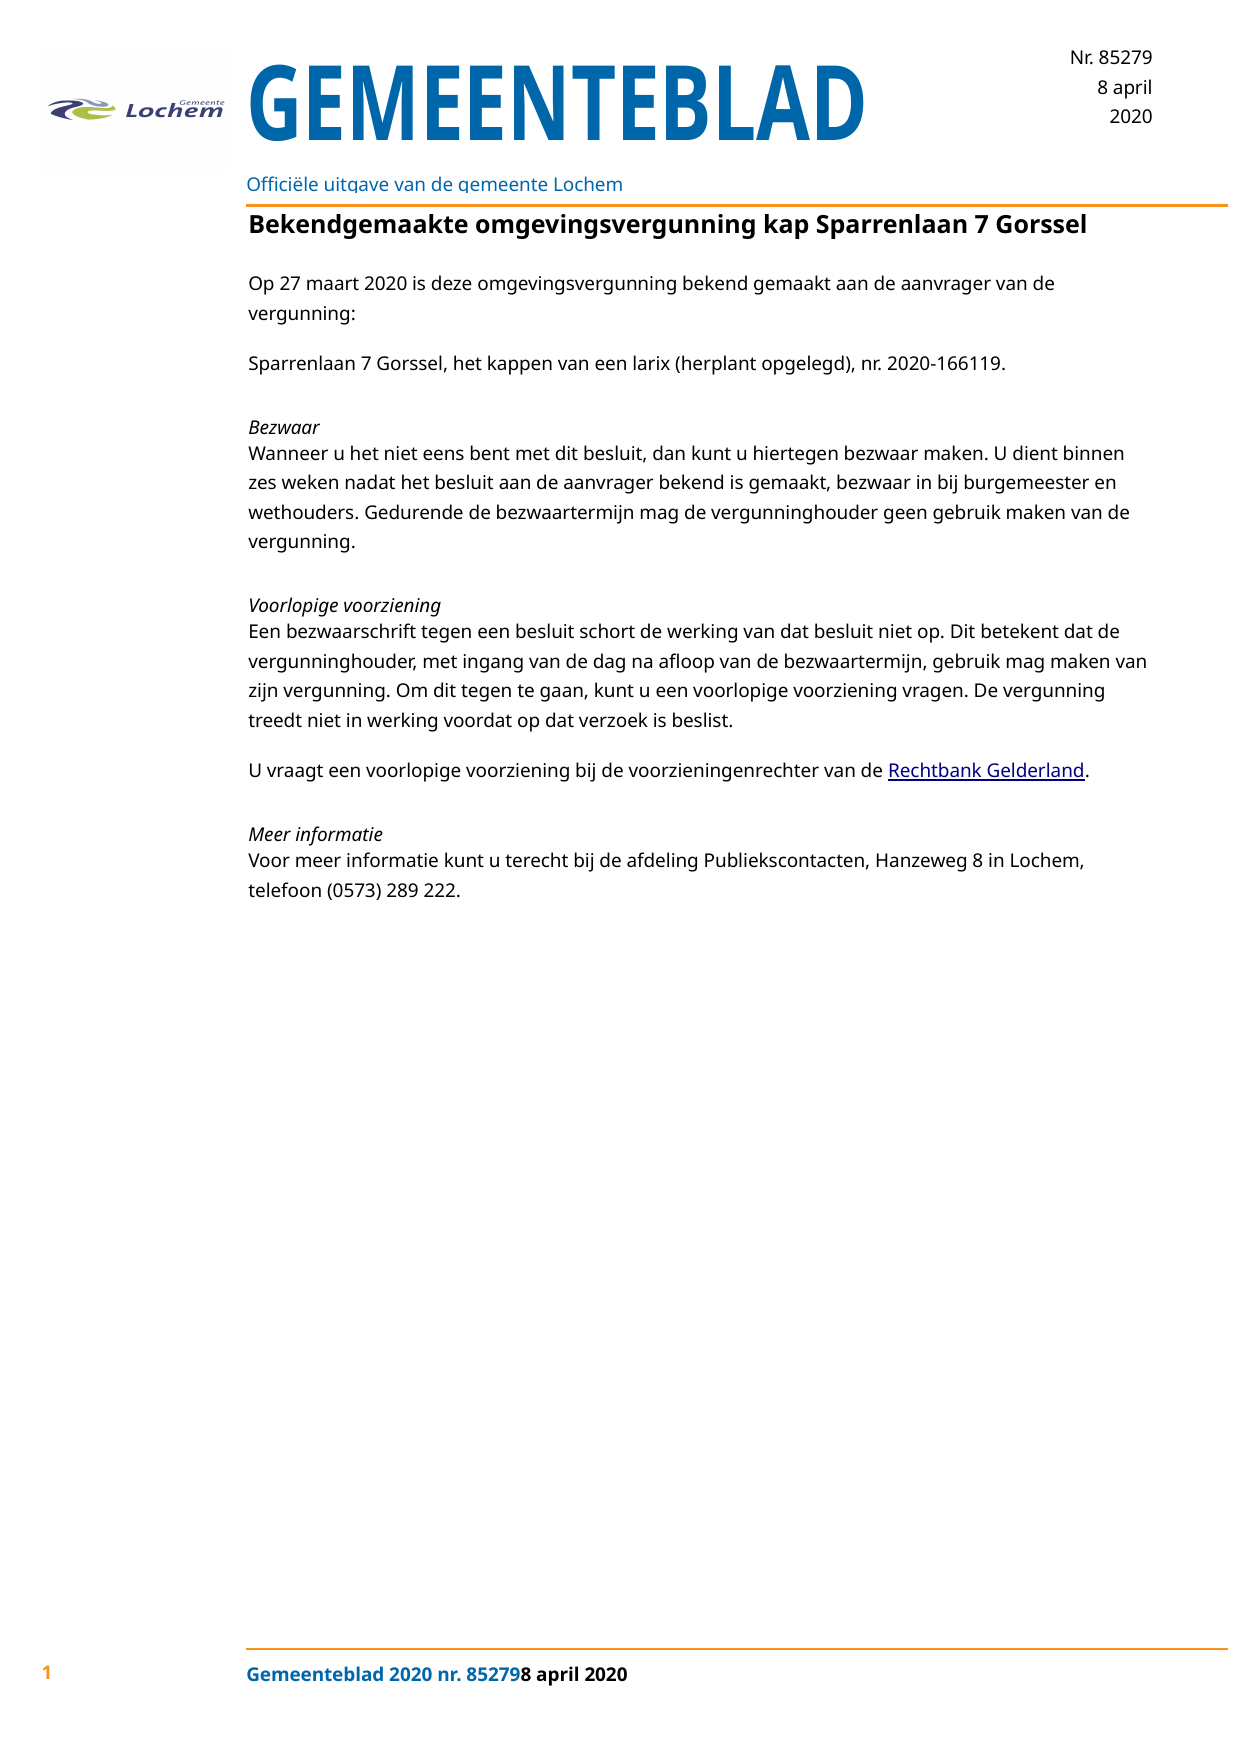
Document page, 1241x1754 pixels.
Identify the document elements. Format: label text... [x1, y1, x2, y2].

text Meer informatie [248, 822, 1152, 847]
text Op 27 maart 2020 is deze omgevingsvergunning bekend gemaakt aan de aanvrager van de vergunning: [248, 270, 1152, 326]
text Voorlopige voorziening [248, 593, 1152, 618]
picture [41, 47, 231, 172]
text Een bezwaarschrift tegen een besluit schort de werking van dat besluit niet op. Dit betekent dat de vergunninghouder, met ingang van de dag na afloop van de bezwaartermijn, gebruik mag maken van zijn vergunning. Om dit tegen te gaan, kunt u een voorlopige voorziening vragen. De vergunning treedt niet in werking voordat op dat verzoek is beslist. [248, 618, 1152, 733]
text Voor meer informatie kunt u terecht bij de afdeling Publiekscontacten, Hanzeweg 8 in Lochem, telefoon (0573) 289 222. [248, 847, 1152, 903]
text Bekendgemaakte omgevingsvergunning kap Sparrenlaan 7 Gorssel [248, 207, 1152, 241]
text U vraagt een voorlopige voorziening bij de voorzieningenrechter van de Rechtbank Gelderland. [248, 758, 1152, 783]
text Wanneer u het niet eens bent met dit besluit, dan kunt u hiertegen bezwaar maken. U dient binnen zes weken nadat het besluit aan de aanvrager bekend is gemaakt, bezwaar in bij burgemeester en wethouders. Gedurende de bezwaartermijn mag de vergunninghouder geen gebruik maken van de vergunning. [248, 440, 1152, 554]
text Bezwaar [248, 414, 1152, 440]
text Sparrenlaan 7 Gorssel, het kappen van een larix (herplant opgelegd), nr. 2020-166119. [248, 350, 1152, 376]
